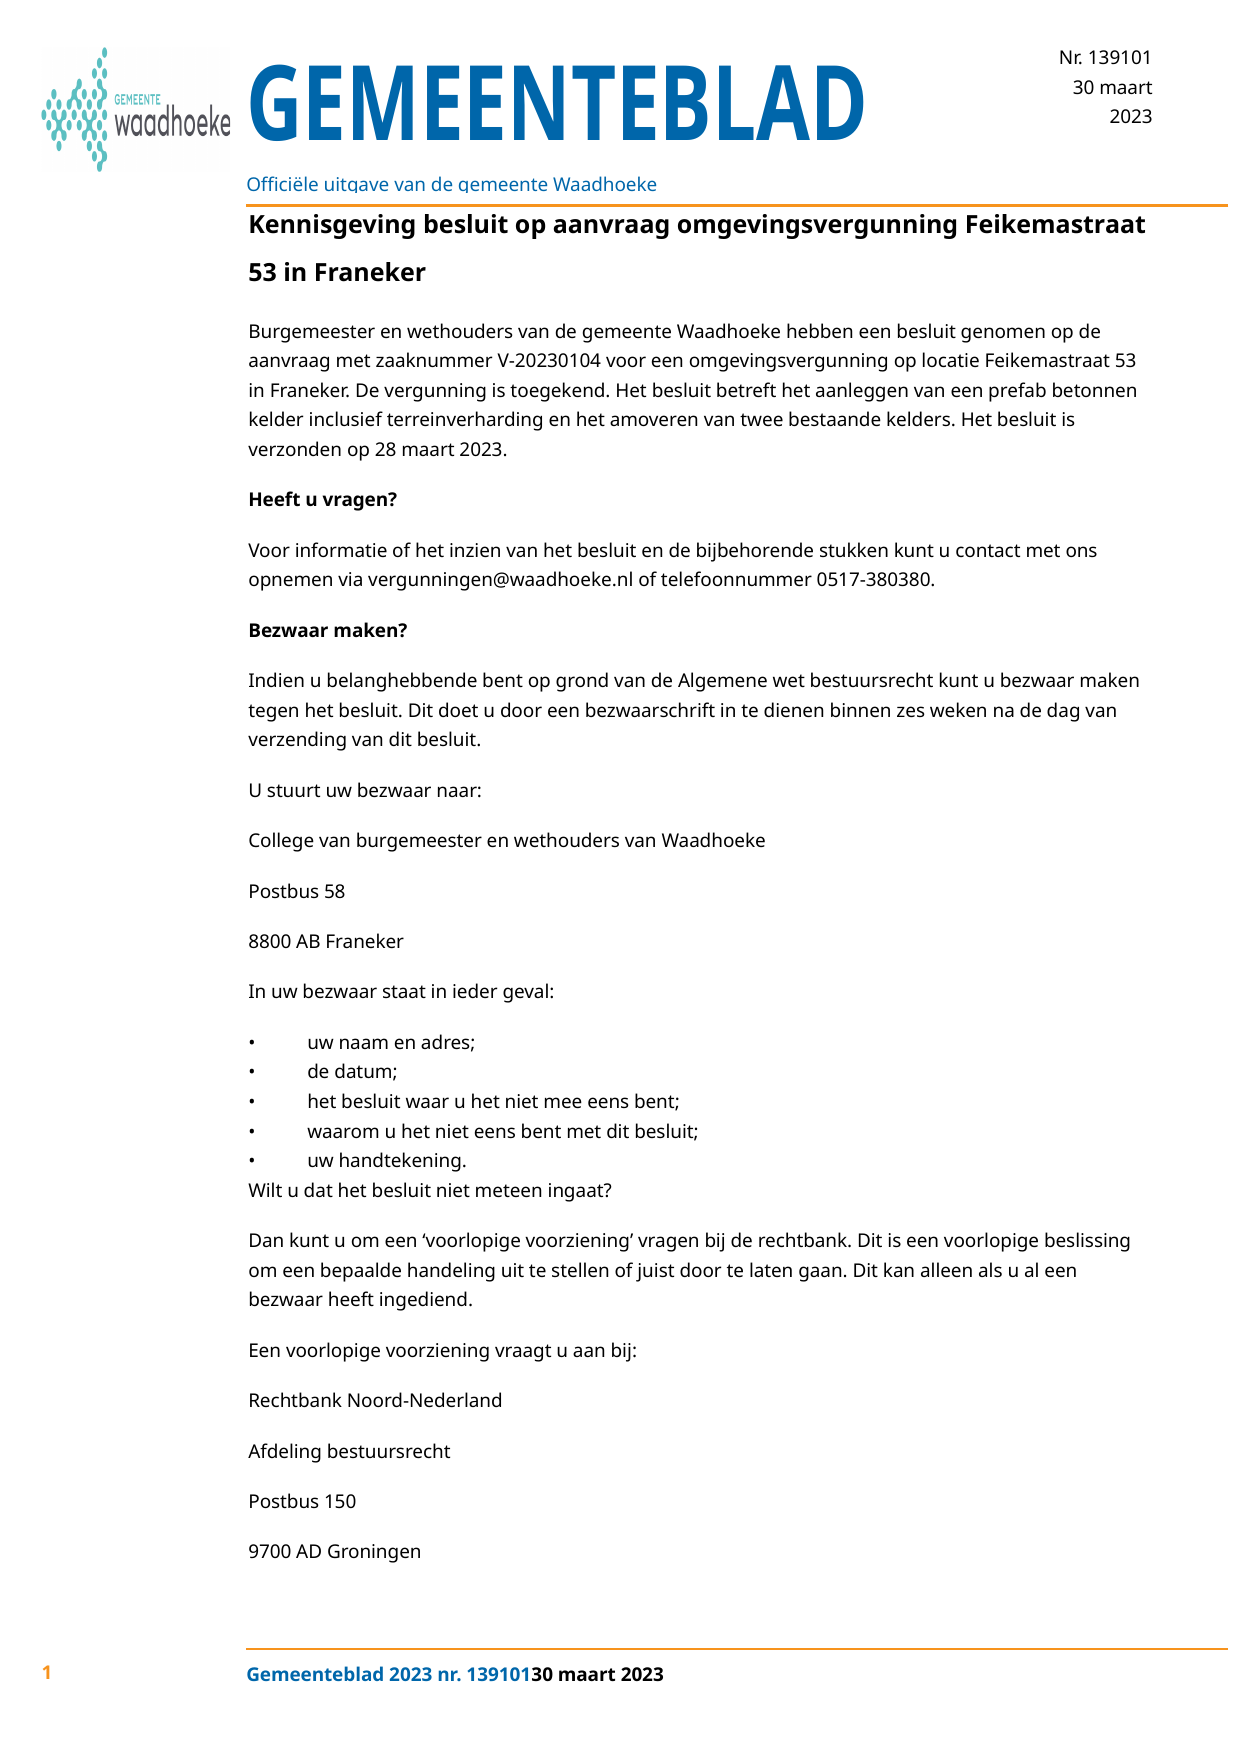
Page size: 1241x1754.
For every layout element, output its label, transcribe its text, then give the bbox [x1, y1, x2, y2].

list uw handtekening. [248, 1147, 1152, 1173]
picture [41, 47, 231, 172]
text Rechtbank Noord-Nederland [248, 1387, 1152, 1413]
text U stuurt uw bezwaar naar: [248, 777, 1152, 803]
text Een voorlopige voorziening vraagt u aan bij: [248, 1337, 1152, 1363]
text In uw bezwaar staat in ieder geval: [248, 979, 1152, 1004]
text 8800 AB Franeker [248, 928, 1152, 954]
list waarom u het niet eens bent met dit besluit; [248, 1118, 1152, 1144]
text Kennisgeving besluit op aanvraag omgevingsvergunning Feikemastraat 53 in Franeker [248, 207, 1152, 288]
list de datum; [248, 1059, 1152, 1084]
text Heeft u vragen? [248, 487, 1152, 512]
text Wilt u dat het besluit niet meteen ingaat? [248, 1177, 1152, 1203]
text Indien u belanghebbende bent op grond van de Algemene wet bestuursrecht kunt u bezwaar maken tegen het besluit. Dit doet u door een bezwaarschrift in te dienen binnen zes weken na de dag van verzending van dit besluit. [248, 667, 1152, 752]
text College van burgemeester en wethouders van Waadhoeke [248, 827, 1152, 853]
text Bezwaar maken? [248, 617, 1152, 643]
list het besluit waar u het niet mee eens bent; [248, 1088, 1152, 1114]
text Dan kunt u om een ‘voorlopige voorziening’ vragen bij de rechtbank. Dit is een voorlopige beslissing om een bepaalde handeling uit te stellen of juist door te laten gaan. Dit kan alleen als u al een bezwaar heeft ingediend. [248, 1227, 1152, 1312]
text 9700 AD Groningen [248, 1539, 1152, 1564]
list uw naam en adres; [248, 1029, 1152, 1055]
text Afdeling bestuursrecht [248, 1438, 1152, 1464]
text Voor informatie of het inzien van het besluit en de bijbehorende stukken kunt u contact met ons opnemen via vergunningen@waadhoeke.nl of telefoonnummer 0517-380380. [248, 537, 1152, 592]
text Postbus 150 [248, 1488, 1152, 1514]
text Burgemeester en wethouders van de gemeente Waadhoeke hebben een besluit genomen op de aanvraag met zaaknummer V-20230104 voor een omgevingsvergunning op locatie Feikemastraat 53 in Franeker. De vergunning is toegekend. Het besluit betreft het aanleggen van een prefab betonnen kelder inclusief terreinverharding en het amoveren van twee bestaande kelders. Het besluit is verzonden op 28 maart 2023. [248, 318, 1152, 462]
text Postbus 58 [248, 878, 1152, 904]
